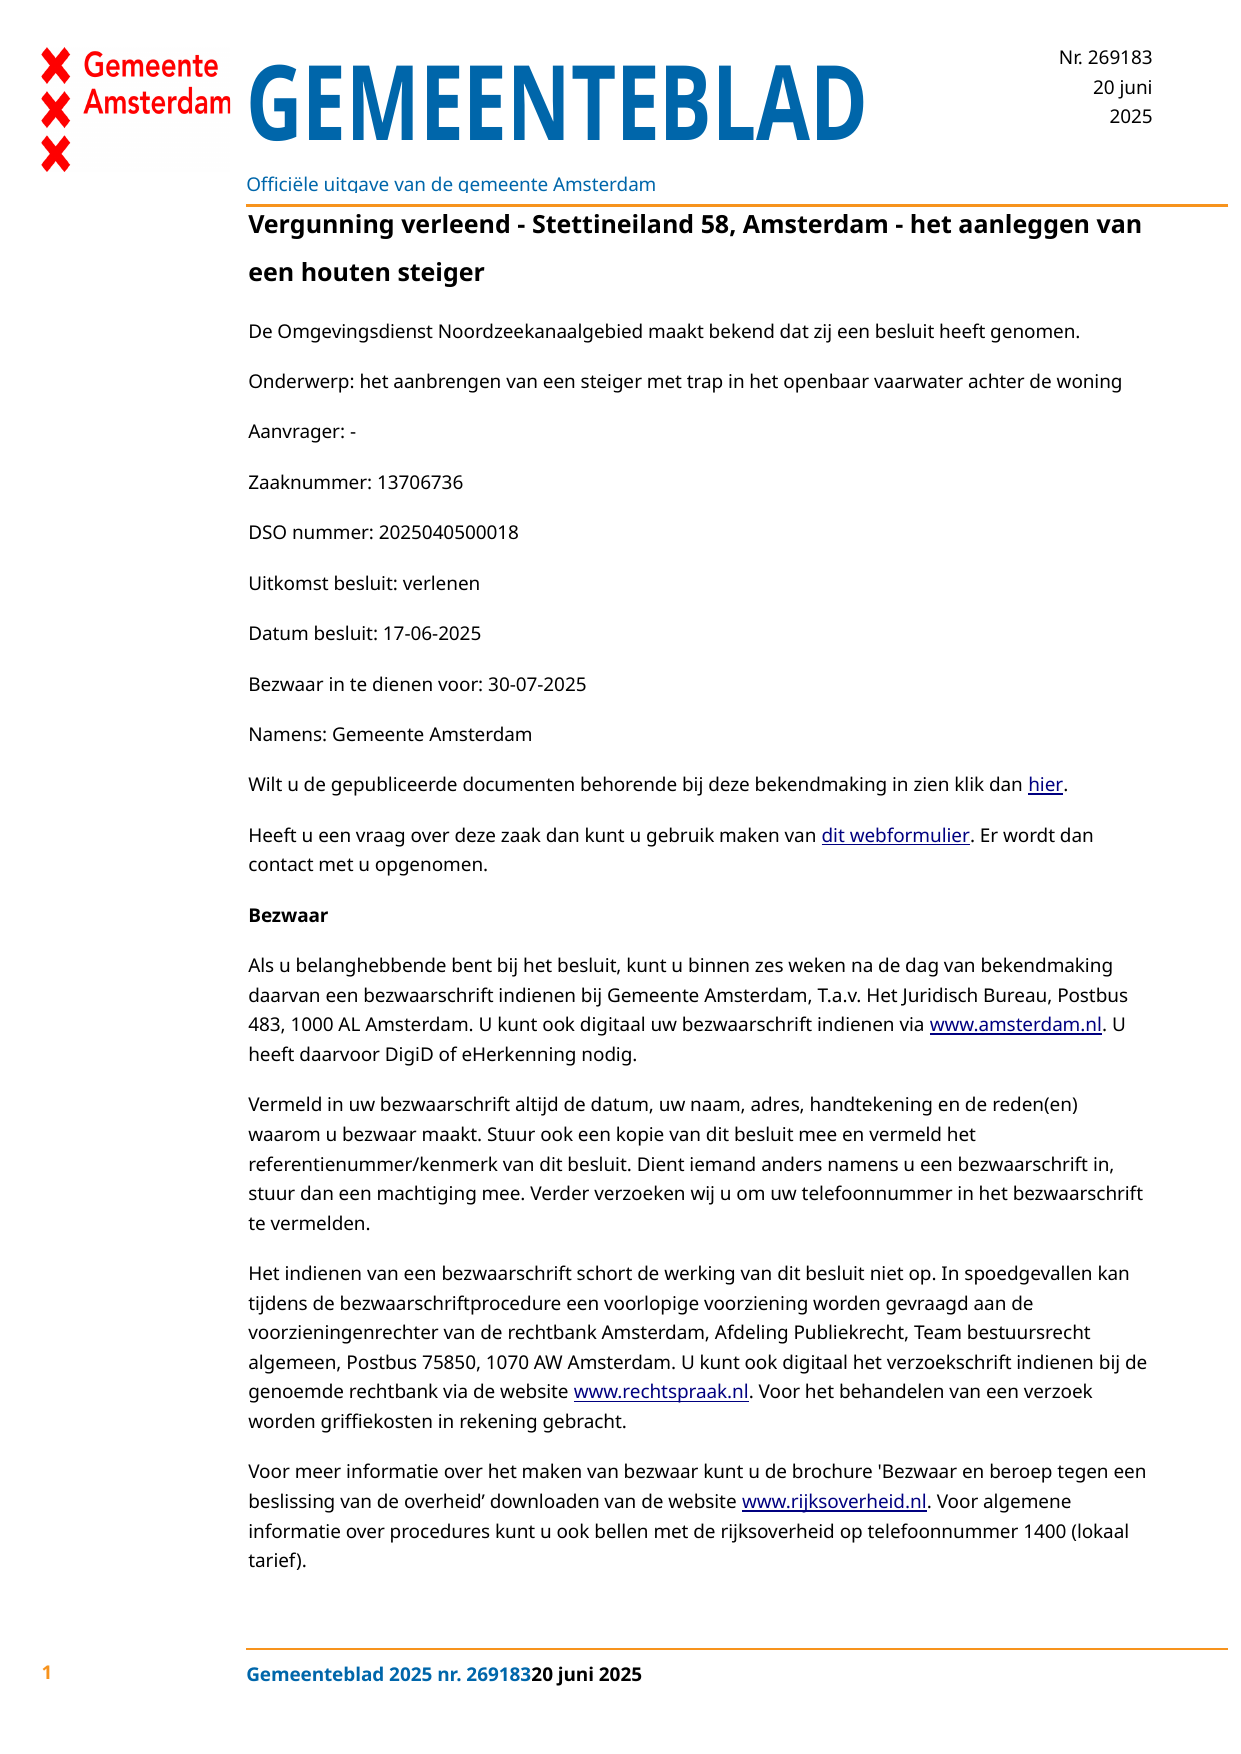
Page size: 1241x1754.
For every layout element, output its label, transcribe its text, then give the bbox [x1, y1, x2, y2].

text Heeft u een vraag over deze zaak dan kunt u gebruik maken van dit webformulier. Er wordt dan contact met u opgenomen. [248, 822, 1152, 877]
text Wilt u de gepubliceerde documenten behorende bij deze bekendmaking in zien klik dan hier. [248, 772, 1152, 797]
text Uitkomst besluit: verlenen [248, 570, 1152, 596]
text Aanvrager: - [248, 419, 1152, 444]
text Voor meer informatie over het maken van bezwaar kunt u de brochure 'Bezwaar en beroep tegen een beslissing van de overheid’ downloaden van de website www.rijksoverheid.nl. Voor algemene informatie over procedures kunt u ook bellen met de rijksoverheid op telefoonnummer 1400 (lokaal tarief). [248, 1459, 1152, 1573]
picture [41, 47, 231, 172]
text Datum besluit: 17-06-2025 [248, 620, 1152, 646]
text Bezwaar [248, 902, 1152, 928]
text Vermeld in uw bezwaarschrift altijd de datum, uw naam, adres, handtekening en de reden(en) waarom u bezwaar maakt. Stuur ook een kopie van dit besluit mee en vermeld het referentienummer/kenmerk van dit besluit. Dient iemand anders namens u een bezwaarschrift in, stuur dan een machtiging mee. Verder verzoeken wij u om uw telefoonnummer in het bezwaarschrift te vermelden. [248, 1092, 1152, 1236]
text Als u belanghebbende bent bij het besluit, kunt u binnen zes weken na de dag van bekendmaking daarvan een bezwaarschrift indienen bij Gemeente Amsterdam, T.a.v. Het Juridisch Bureau, Postbus 483, 1000 AL Amsterdam. U kunt ook digitaal uw bezwaarschrift indienen via www.amsterdam.nl. U heeft daarvoor DigiD of eHerkenning nodig. [248, 952, 1152, 1067]
text Vergunning verleend - Stettineiland 58, Amsterdam - het aanleggen van een houten steiger [248, 207, 1152, 288]
text De Omgevingsdienst Noordzeekanaalgebied maakt bekend dat zij een besluit heeft genomen. [248, 318, 1152, 344]
text Namens: Gemeente Amsterdam [248, 721, 1152, 747]
text Bezwaar in te dienen voor: 30-07-2025 [248, 671, 1152, 697]
text Zaaknummer: 13706736 [248, 469, 1152, 495]
text Het indienen van een bezwaarschrift schort de werking van dit besluit niet op. In spoedgevallen kan tijdens de bezwaarschriftprocedure een voorlopige voorziening worden gevraagd aan de voorzieningenrechter van de rechtbank Amsterdam, Afdeling Publiekrecht, Team bestuursrecht algemeen, Postbus 75850, 1070 AW Amsterdam. U kunt ook digitaal het verzoekschrift indienen bij de genoemde rechtbank via de website www.rechtspraak.nl. Voor het behandelen van een verzoek worden griffiekosten in rekening gebracht. [248, 1260, 1152, 1434]
text Onderwerp: het aanbrengen van een steiger met trap in het openbaar vaarwater achter de woning [248, 368, 1152, 394]
text DSO nummer: 2025040500018 [248, 519, 1152, 545]
